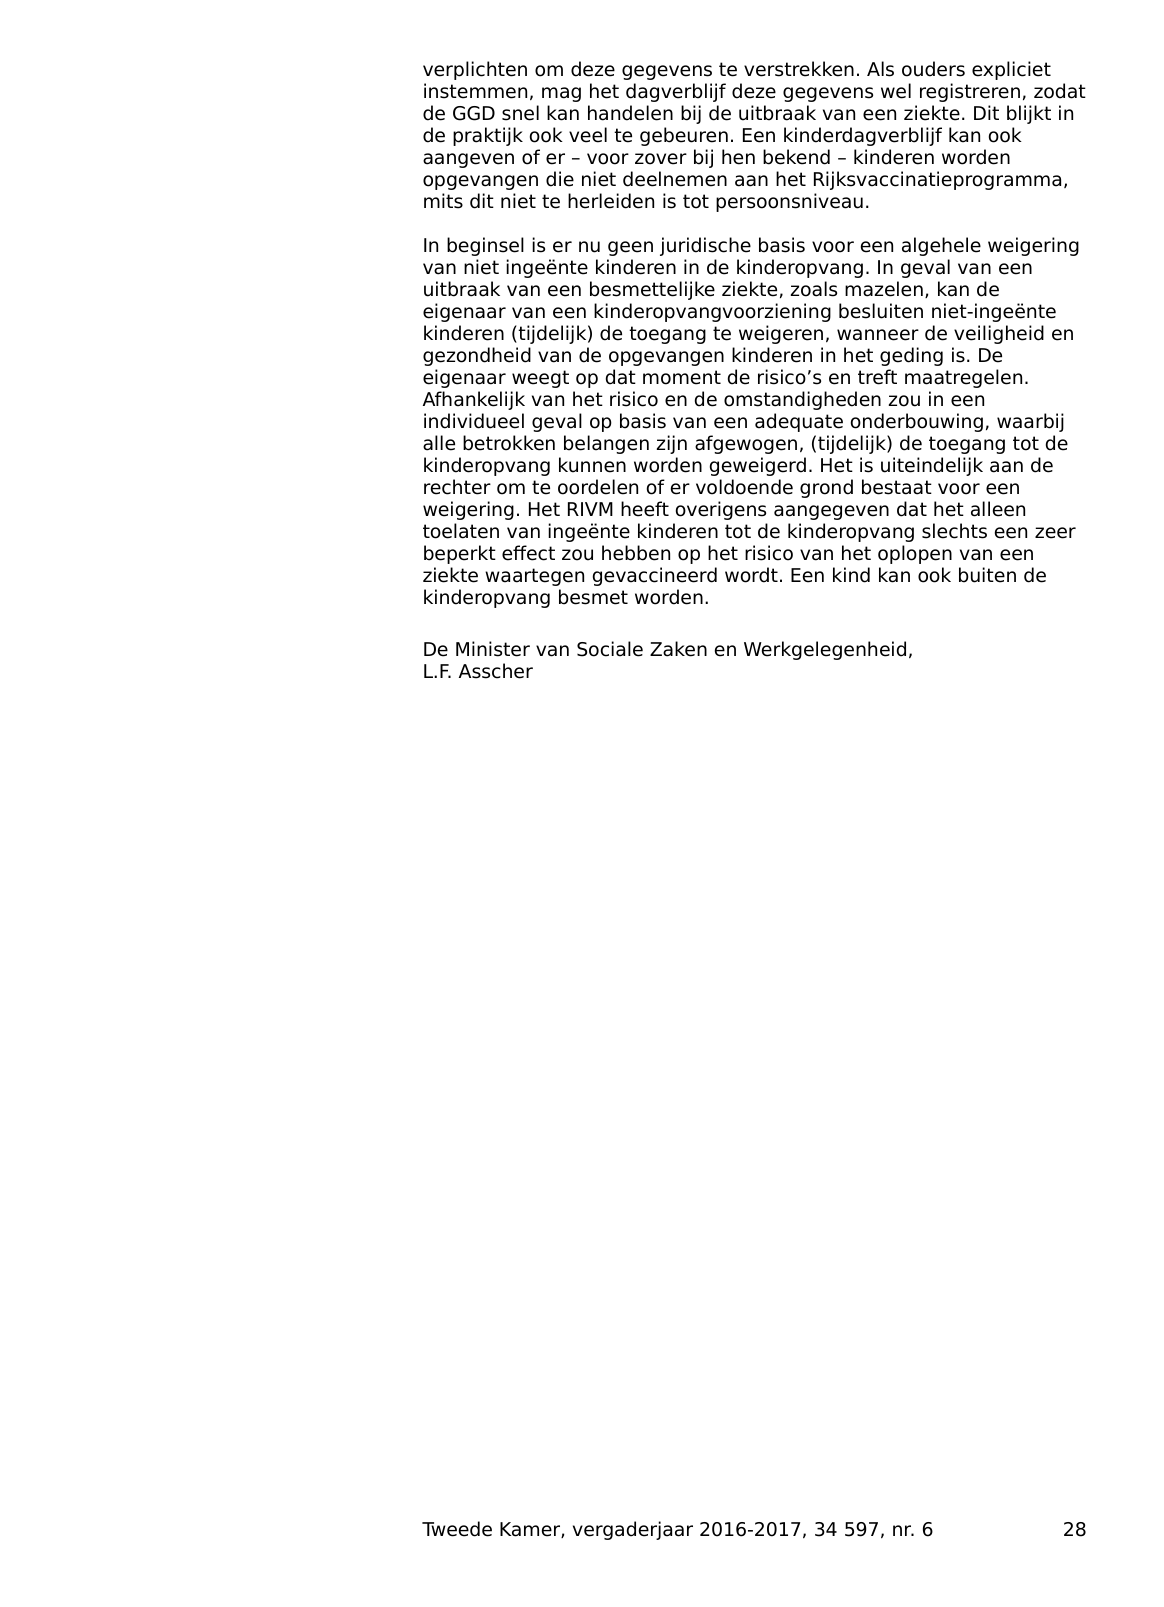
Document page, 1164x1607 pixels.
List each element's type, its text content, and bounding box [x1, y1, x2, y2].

text In beginsel is er nu geen juridische basis voor een algehele weigering van niet ingeënte kinderen in de kinderopvang. In geval van een uitbraak van een besmettelijke ziekte, zoals mazelen, kan de eigenaar van een kinderopvangvoorziening besluiten niet-ingeënte kinderen (tijdelijk) de toegang te weigeren, wanneer de veiligheid en gezondheid van de opgevangen kinderen in het geding is. De eigenaar weegt op dat moment de risico’s en treft maatregelen. Afhankelijk van het risico en de omstandigheden zou in een individueel geval op basis van een adequate onderbouwing, waarbij alle betrokken belangen zijn afgewogen, (tijdelijk) de toegang tot de kinderopvang kunnen worden geweigerd. Het is uiteindelijk aan de rechter om te oordelen of er voldoende grond bestaat voor een weigering. Het RIVM heeft overigens aangegeven dat het alleen toelaten van ingeënte kinderen tot de kinderopvang slechts een zeer beperkt effect zou hebben op het risico van het oplopen van een ziekte waartegen gevaccineerd wordt. Een kind kan ook buiten de kinderopvang besmet worden. [422, 235, 1087, 609]
text De Minister van Sociale Zaken en Werkgelegenheid, L.F. Asscher [422, 639, 1087, 683]
text verplichten om deze gegevens te verstrekken. Als ouders expliciet instemmen, mag het dagverblijf deze gegevens wel registreren, zodat de GGD snel kan handelen bij de uitbraak van een ziekte. Dit blijkt in de praktijk ook veel te gebeuren. Een kinderdagverblijf kan ook aangeven of er – voor zover bij hen bekend – kinderen worden opgevangen die niet deelnemen aan het Rijksvaccinatieprogramma, mits dit niet te herleiden is tot persoonsniveau. [422, 59, 1087, 213]
